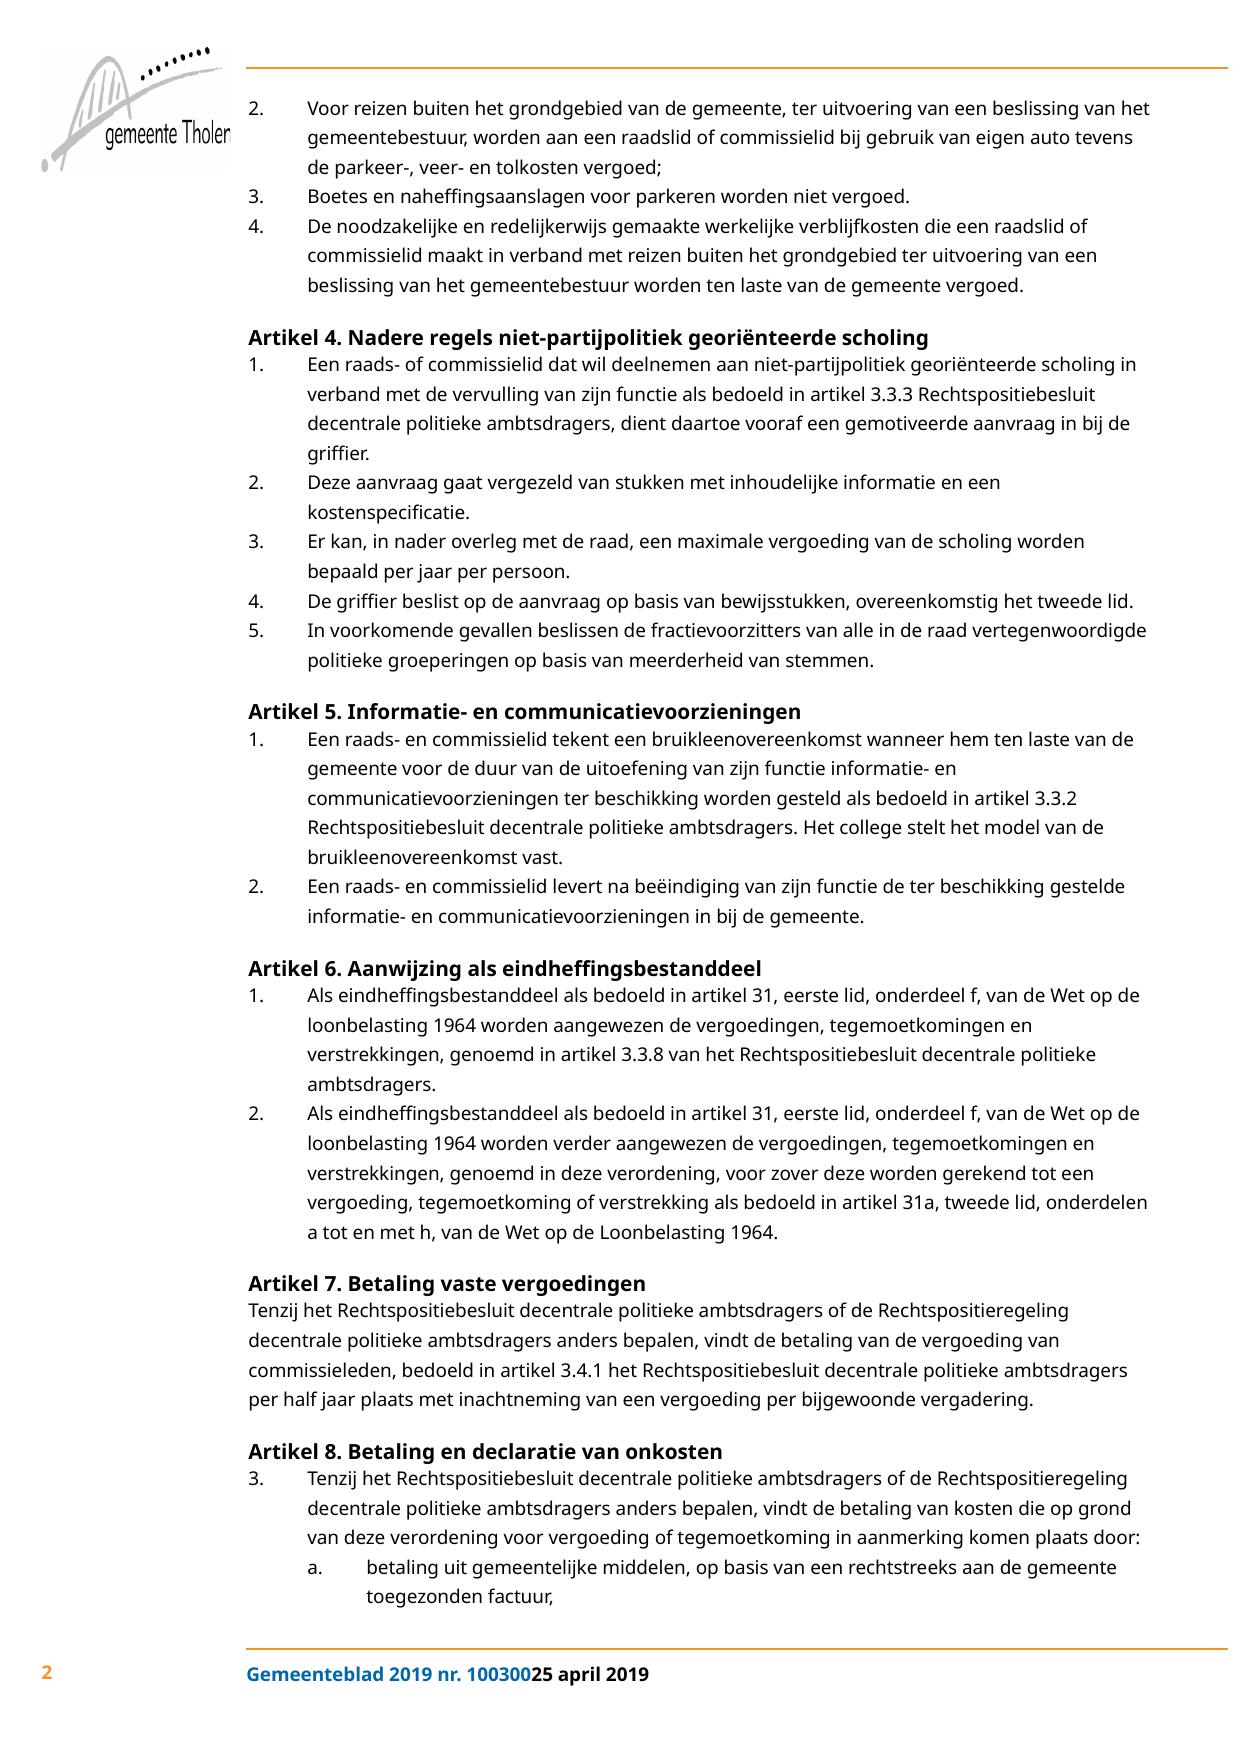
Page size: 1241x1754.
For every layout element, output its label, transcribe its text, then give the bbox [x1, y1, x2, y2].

text Tenzij het Rechtspositiebesluit decentrale politieke ambtsdragers of de Rechtspositieregeling decentrale politieke ambtsdragers anders bepalen, vindt de betaling van de vergoeding van commissieleden, bedoeld in artikel 3.4.1 het Rechtspositiebesluit decentrale politieke ambtsdragers per half jaar plaats met inachtneming van een vergoeding per bijgewoonde vergadering. [248, 1298, 1152, 1412]
list Als eindheffingsbestanddeel als bedoeld in artikel 31, eerste lid, onderdeel f, van de Wet op de loonbelasting 1964 worden aangewezen de vergoedingen, tegemoetkomingen en verstrekkingen, genoemd in artikel 3.3.8 van het Rechtspositiebesluit decentrale politieke ambtsdragers. [248, 982, 1152, 1097]
list Deze aanvraag gaat vergezeld van stukken met inhoudelijke informatie en een kostenspecificatie. [248, 469, 1152, 525]
text Artikel 4. Nadere regels niet-partijpolitiek georiënteerde scholing [248, 323, 1152, 351]
text Artikel 6. Aanwijzing als eindheffingsbestanddeel [248, 954, 1152, 982]
list Voor reizen buiten het grondgebied van de gemeente, ter uitvoering van een beslissing van het gemeentebestuur, worden aan een raadslid of commissielid bij gebruik van eigen auto tevens de parkeer-, veer- en tolkosten vergoed; [248, 95, 1152, 180]
list betaling uit gemeentelijke middelen, op basis van een rechtstreeks aan de gemeente toegezonden factuur, [307, 1554, 1152, 1609]
list Een raads- of commissielid dat wil deelnemen aan niet-partijpolitiek georiënteerde scholing in verband met de vervulling van zijn functie als bedoeld in artikel 3.3.3 Rechtspositiebesluit decentrale politieke ambtsdragers, dient daartoe vooraf een gemotiveerde aanvraag in bij de griffier. [248, 351, 1152, 466]
list Boetes en naheffingsaanslagen voor parkeren worden niet vergoed. [248, 183, 1152, 209]
list De noodzakelijke en redelijkerwijs gemaakte werkelijke verblijfkosten die een raadslid of commissielid maakt in verband met reizen buiten het grondgebied ter uitvoering van een beslissing van het gemeentebestuur worden ten laste van de gemeente vergoed. [248, 213, 1152, 298]
list De griffier beslist op de aanvraag op basis van bewijsstukken, overeenkomstig het tweede lid. [248, 588, 1152, 613]
list Een raads- en commissielid levert na beëindiging van zijn functie de ter beschikking gestelde informatie- en communicatievoorzieningen in bij de gemeente. [248, 874, 1152, 929]
list Als eindheffingsbestanddeel als bedoeld in artikel 31, eerste lid, onderdeel f, van de Wet op de loonbelasting 1964 worden verder aangewezen de vergoedingen, tegemoetkomingen en verstrekkingen, genoemd in deze verordening, voor zover deze worden gerekend tot een vergoeding, tegemoetkoming of verstrekking als bedoeld in artikel 31a, tweede lid, onderdelen a tot en met h, van de Wet op de Loonbelasting 1964. [248, 1101, 1152, 1244]
list In voorkomende gevallen beslissen de fractievoorzitters van alle in de raad vertegenwoordigde politieke groeperingen op basis van meerderheid van stemmen. [248, 617, 1152, 673]
list Tenzij het Rechtspositiebesluit decentrale politieke ambtsdragers of de Rechtspositieregeling decentrale politieke ambtsdragers anders bepalen, vindt de betaling van kosten die op grond van deze verordening voor vergoeding of tegemoetkoming in aanmerking komen plaats door: [248, 1465, 1152, 1550]
text Artikel 8. Betaling en declaratie van onkosten [248, 1437, 1152, 1465]
list Een raads- en commissielid tekent een bruikleenovereenkomst wanneer hem ten laste van de gemeente voor de duur van de uitoefening van zijn functie informatie- en communicatievoorzieningen ter beschikking worden gesteld als bedoeld in artikel 3.3.2 Rechtspositiebesluit decentrale politieke ambtsdragers. Het college stelt het model van de bruikleenovereenkomst vast. [248, 726, 1152, 870]
text Artikel 7. Betaling vaste vergoedingen [248, 1269, 1152, 1298]
text Artikel 5. Informatie- en communicatievoorzieningen [248, 697, 1152, 726]
list Er kan, in nader overleg met de raad, een maximale vergoeding van de scholing worden bepaald per jaar per persoon. [248, 529, 1152, 584]
picture [41, 47, 231, 172]
